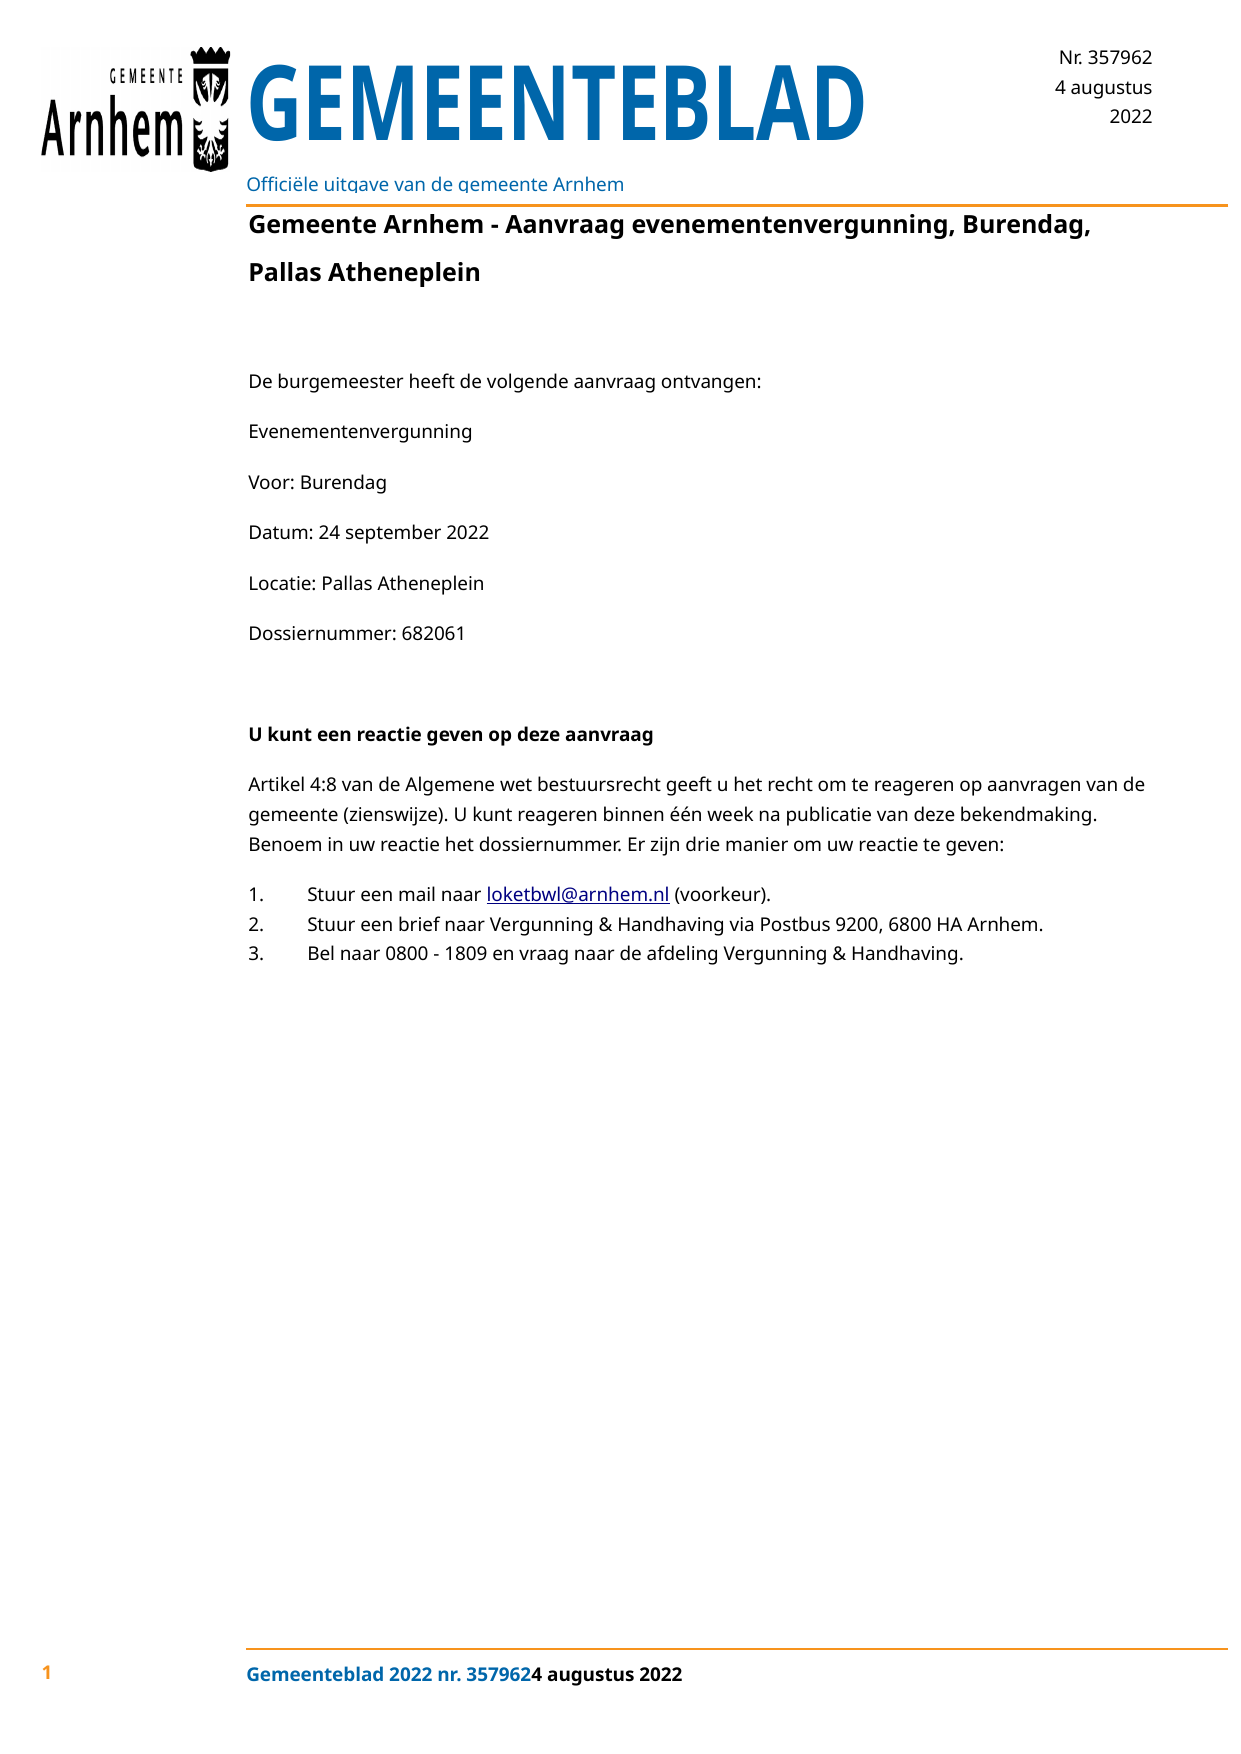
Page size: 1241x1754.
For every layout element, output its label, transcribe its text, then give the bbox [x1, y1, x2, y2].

list Bel naar 0800 - 1809 en vraag naar de afdeling Vergunning & Handhaving. [248, 940, 1152, 966]
text De burgemeester heeft de volgende aanvraag ontvangen: [248, 368, 1152, 394]
text Datum: 24 september 2022 [248, 519, 1152, 545]
picture [41, 47, 231, 172]
text Dossiernummer: 682061 [248, 620, 1152, 646]
text U kunt een reactie geven op deze aanvraag [248, 721, 1152, 747]
text Gemeente Arnhem - Aanvraag evenementenvergunning, Burendag, Pallas Atheneplein [248, 207, 1152, 288]
text Evenementenvergunning [248, 419, 1152, 444]
list Stuur een brief naar Vergunning & Handhaving via Postbus 9200, 6800 HA Arnhem. [248, 911, 1152, 937]
text Locatie: Pallas Atheneplein [248, 570, 1152, 596]
text Voor: Burendag [248, 469, 1152, 495]
list Stuur een mail naar loketbwl@arnhem.nl (voorkeur). [248, 881, 1152, 907]
text Artikel 4:8 van de Algemene wet bestuursrecht geeft u het recht om te reageren op aanvragen van de gemeente (zienswijze). U kunt reageren binnen één week na publicatie van deze bekendmaking. Benoem in uw reactie het dossiernummer. Er zijn drie manier om uw reactie te geven: [248, 772, 1152, 857]
